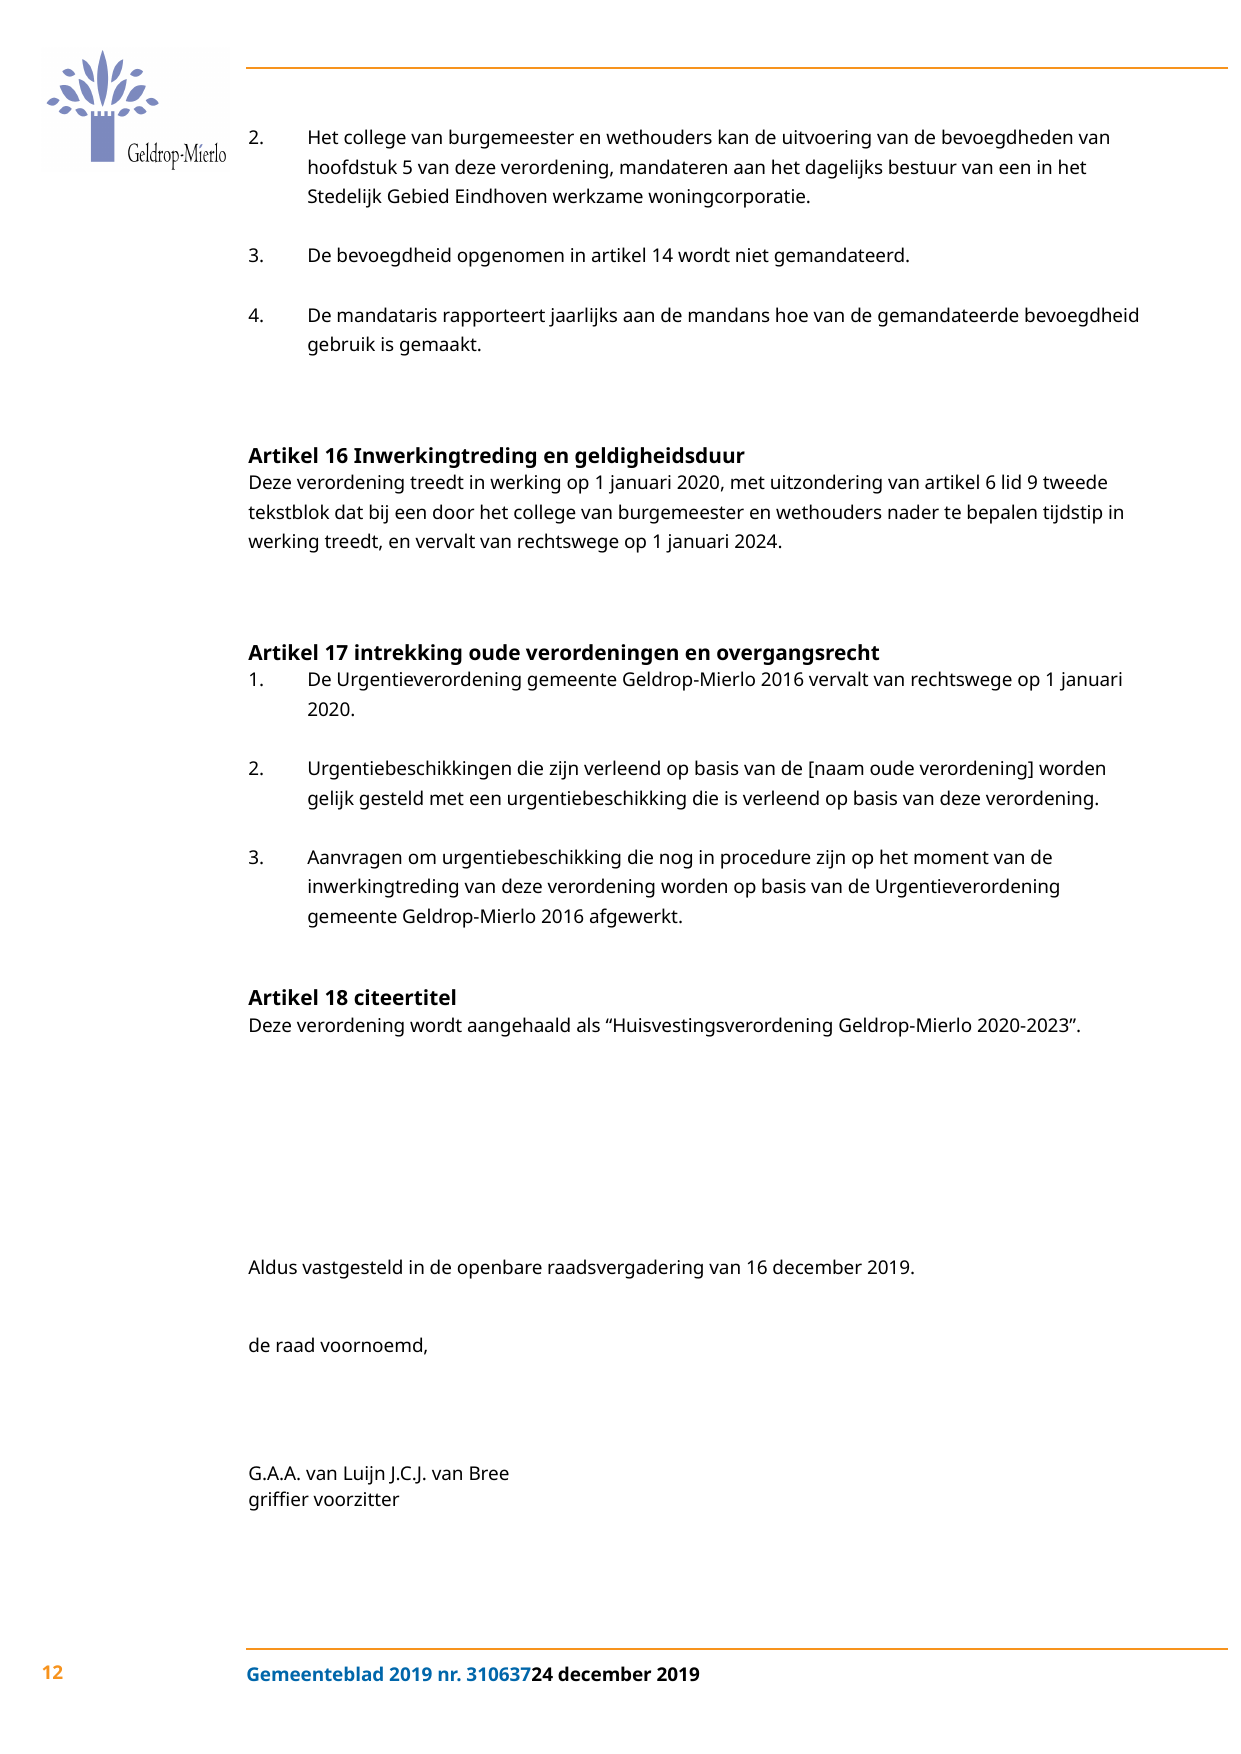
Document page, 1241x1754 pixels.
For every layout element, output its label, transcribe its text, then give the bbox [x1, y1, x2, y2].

list Urgentiebeschikkingen die zijn verleend op basis van de [naam oude verordening] worden gelijk gesteld met een urgentiebeschikking die is verleend op basis van deze verordening. [248, 755, 1152, 811]
text de raad voornoemd, [248, 1332, 1152, 1357]
list De Urgentieverordening gemeente Geldrop-Mierlo 2016 vervalt van rechtswege op 1 januari 2020. [248, 667, 1152, 722]
text Artikel 18 citeertitel [248, 983, 1152, 1012]
list De mandataris rapporteert jaarlijks aan de mandans hoe van de gemandateerde bevoegdheid gebruik is gemaakt. [248, 302, 1152, 357]
list Aanvragen om urgentiebeschikking die nog in procedure zijn op het moment van de inwerkingtreding van deze verordening worden op basis van de Urgentieverordening gemeente Geldrop-Mierlo 2016 afgewerkt. [248, 844, 1152, 929]
list De bevoegdheid opgenomen in artikel 14 wordt niet gemandateerd. [248, 243, 1152, 268]
text Aldus vastgesteld in de openbare raadsvergadering van 16 december 2019. [248, 1254, 1152, 1280]
picture [41, 47, 231, 172]
text griffier voorzitter [248, 1486, 1152, 1512]
text Artikel 16 Inwerkingtreding en geldigheidsduur [248, 441, 1152, 469]
text G.A.A. van Luijn J.C.J. van Bree [248, 1460, 1152, 1486]
text Deze verordening wordt aangehaald als “Huisvestingsverordening Geldrop-Mierlo 2020-2023”. [248, 1012, 1152, 1037]
text Deze verordening treedt in werking op 1 januari 2020, met uitzondering van artikel 6 lid 9 tweede tekstblok dat bij een door het college van burgemeester en wethouders nader te bepalen tijdstip in werking treedt, en vervalt van rechtswege op 1 januari 2024. [248, 469, 1152, 554]
list Het college van burgemeester en wethouders kan de uitvoering van de bevoegdheden van hoofdstuk 5 van deze verordening, mandateren aan het dagelijks bestuur van een in het Stedelijk Gebied Eindhoven werkzame woningcorporatie. [248, 124, 1152, 209]
text Artikel 17 intrekking oude verordeningen en overgangsrecht [248, 638, 1152, 667]
